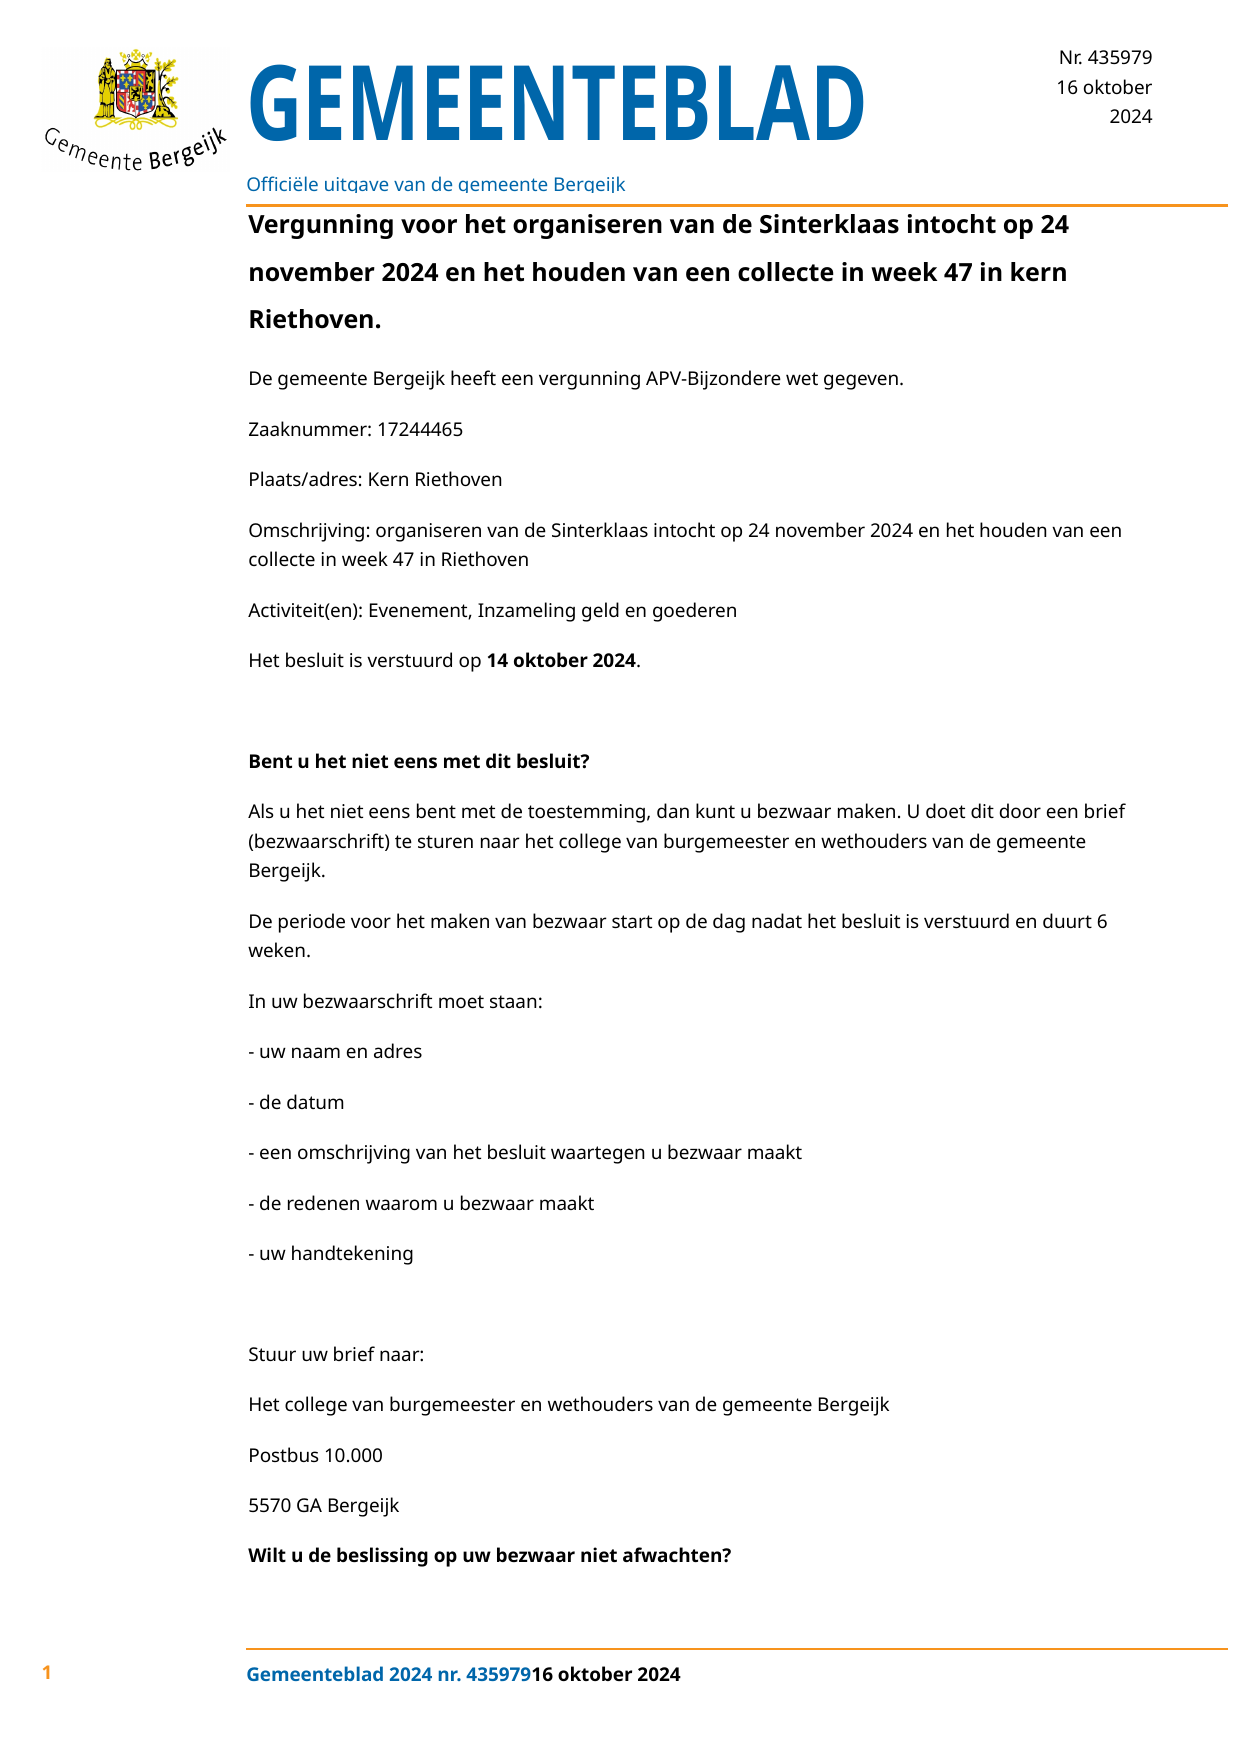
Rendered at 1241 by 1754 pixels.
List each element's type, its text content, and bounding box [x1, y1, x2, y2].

picture [41, 47, 231, 172]
text De periode voor het maken van bezwaar start op de dag nadat het besluit is verstuurd en duurt 6 weken. [248, 908, 1152, 963]
text - de redenen waarom u bezwaar maakt [248, 1190, 1152, 1215]
text 5570 GA Bergeijk [248, 1492, 1152, 1518]
text - uw handtekening [248, 1240, 1152, 1266]
text Het besluit is verstuurd op 14 oktober 2024. [248, 647, 1152, 673]
text Het college van burgemeester en wethouders van de gemeente Bergeijk [248, 1391, 1152, 1417]
text Postbus 10.000 [248, 1442, 1152, 1467]
text Omschrijving: organiseren van de Sinterklaas intocht op 24 november 2024 en het houden van een collecte in week 47 in Riethoven [248, 517, 1152, 572]
text Zaaknummer: 17244465 [248, 416, 1152, 442]
text In uw bezwaarschrift moet staan: [248, 988, 1152, 1014]
text De gemeente Bergeijk heeft een vergunning APV-Bijzondere wet gegeven. [248, 366, 1152, 391]
text Stuur uw brief naar: [248, 1341, 1152, 1367]
text Vergunning voor het organiseren van de Sinterklaas intocht op 24 november 2024 en het houden van een collecte in week 47 in kern Riethoven. [248, 207, 1152, 336]
text Activiteit(en): Evenement, Inzameling geld en goederen [248, 597, 1152, 622]
text - een omschrijving van het besluit waartegen u bezwaar maakt [248, 1139, 1152, 1165]
text - de datum [248, 1089, 1152, 1114]
text Bent u het niet eens met dit besluit? [248, 748, 1152, 774]
text Plaats/adres: Kern Riethoven [248, 466, 1152, 492]
text - uw naam en adres [248, 1038, 1152, 1064]
text Als u het niet eens bent met de toestemming, dan kunt u bezwaar maken. U doet dit door een brief (bezwaarschrift) te sturen naar het college van burgemeester en wethouders van de gemeente Bergeijk. [248, 798, 1152, 883]
text Wilt u de beslissing op uw bezwaar niet afwachten? [248, 1543, 1152, 1568]
